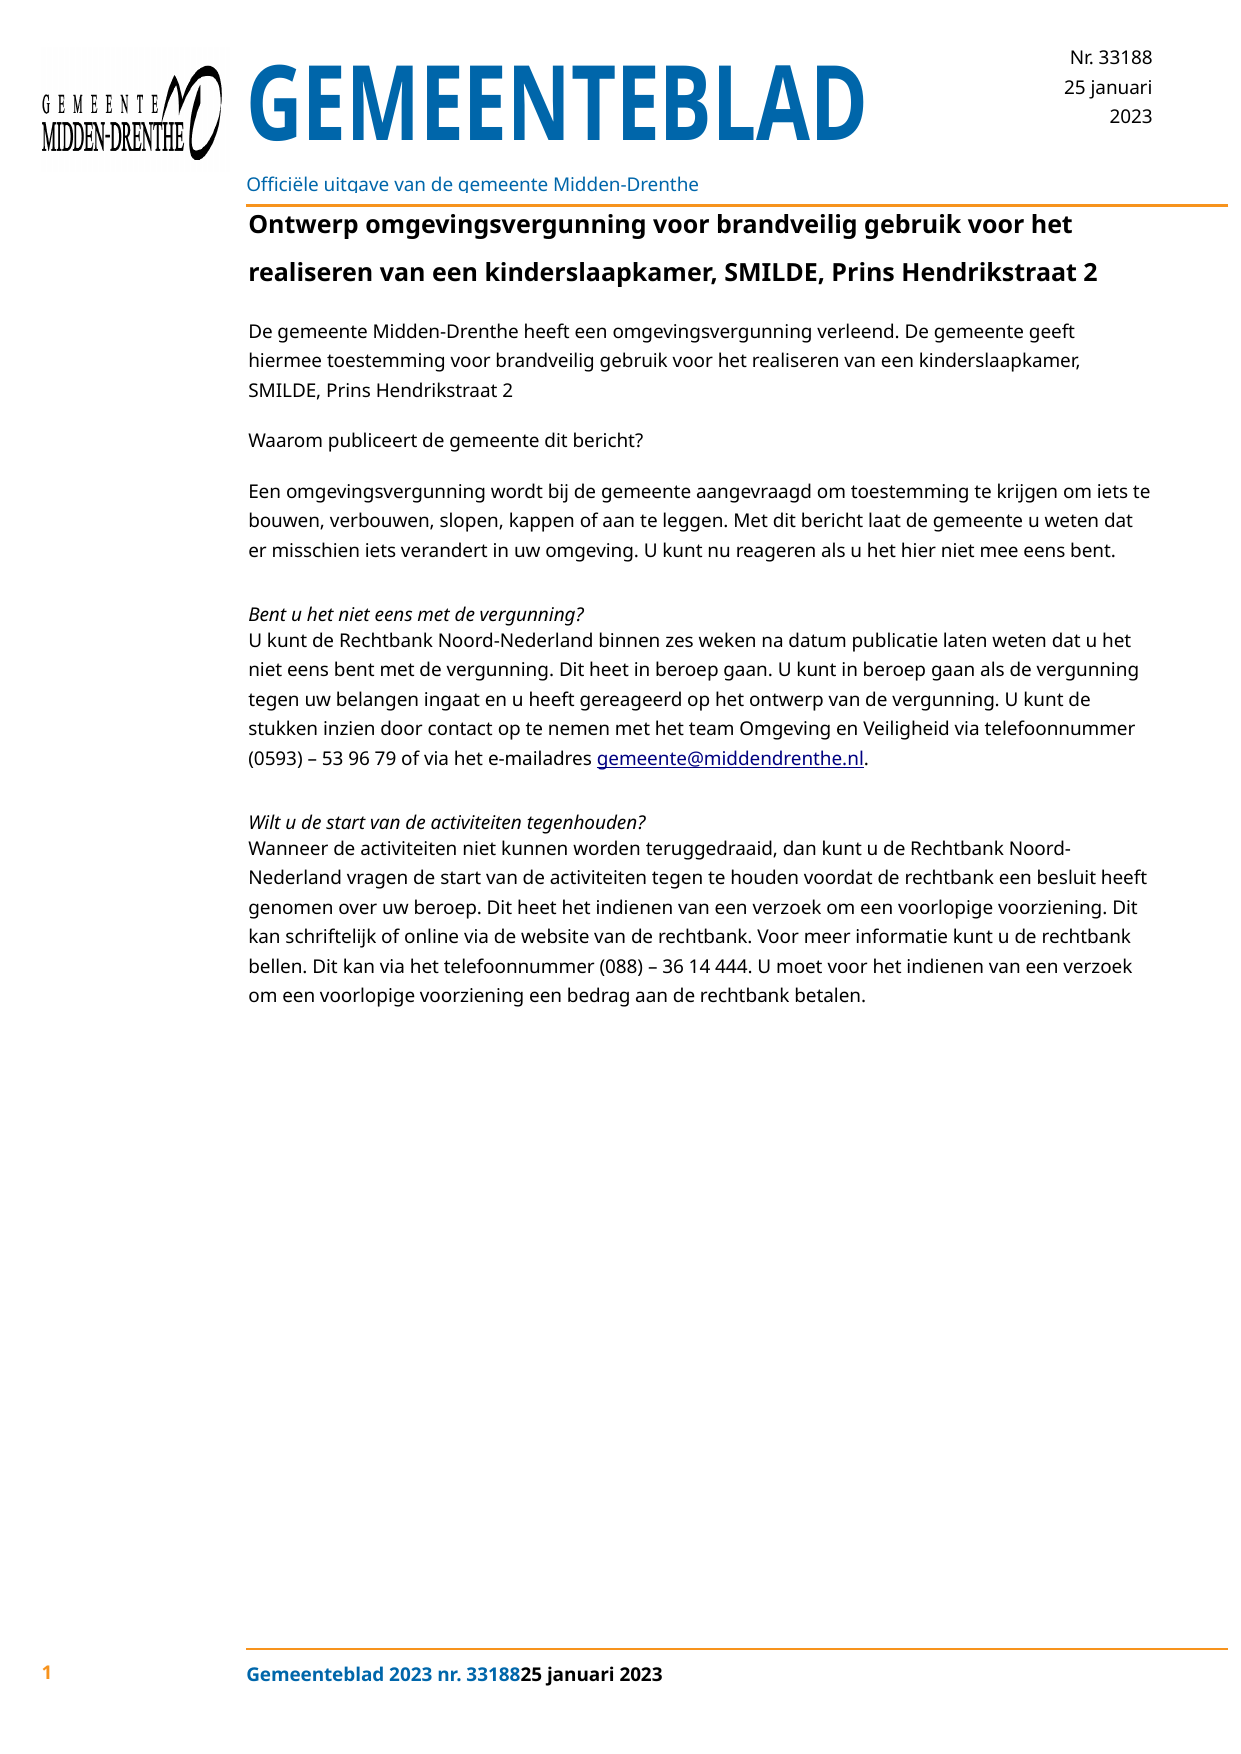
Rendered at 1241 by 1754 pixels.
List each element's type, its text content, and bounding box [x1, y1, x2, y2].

text Wilt u de start van de activiteiten tegenhouden? [248, 809, 1152, 835]
text Waarom publiceert de gemeente dit bericht? [248, 427, 1152, 453]
text De gemeente Midden-Drenthe heeft een omgevingsvergunning verleend. De gemeente geeft hiermee toestemming voor brandveilig gebruik voor het realiseren van een kinderslaapkamer, SMILDE, Prins Hendrikstraat 2 [248, 318, 1152, 403]
picture [41, 47, 231, 172]
text Een omgevingsvergunning wordt bij de gemeente aangevraagd om toestemming te krijgen om iets te bouwen, verbouwen, slopen, kappen of aan te leggen. Met dit bericht laat de gemeente u weten dat er misschien iets verandert in uw omgeving. U kunt nu reageren als u het hier niet mee eens bent. [248, 478, 1152, 563]
text U kunt de Rechtbank Noord-Nederland binnen zes weken na datum publicatie laten weten dat u het niet eens bent met de vergunning. Dit heet in beroep gaan. U kunt in beroep gaan als de vergunning tegen uw belangen ingaat en u heeft gereageerd op het ontwerp van de vergunning. U kunt de stukken inzien door contact op te nemen met het team Omgeving en Veiligheid via telefoonnummer (0593) – 53 96 79 of via het e-mailadres gemeente@middendrenthe.nl. [248, 627, 1152, 771]
text Wanneer de activiteiten niet kunnen worden teruggedraaid, dan kunt u de Rechtbank Noord-Nederland vragen de start van de activiteiten tegen te houden voordat de rechtbank een besluit heeft genomen over uw beroep. Dit heet het indienen van een verzoek om een voorlopige voorziening. Dit kan schriftelijk of online via de website van de rechtbank. Voor meer informatie kunt u de rechtbank bellen. Dit kan via het telefoonnummer (088) – 36 14 444. U moet voor het indienen van een verzoek om een voorlopige voorziening een bedrag aan de rechtbank betalen. [248, 835, 1152, 1008]
text Bent u het niet eens met de vergunning? [248, 601, 1152, 627]
text Ontwerp omgevingsvergunning voor brandveilig gebruik voor het realiseren van een kinderslaapkamer, SMILDE, Prins Hendrikstraat 2 [248, 207, 1152, 288]
